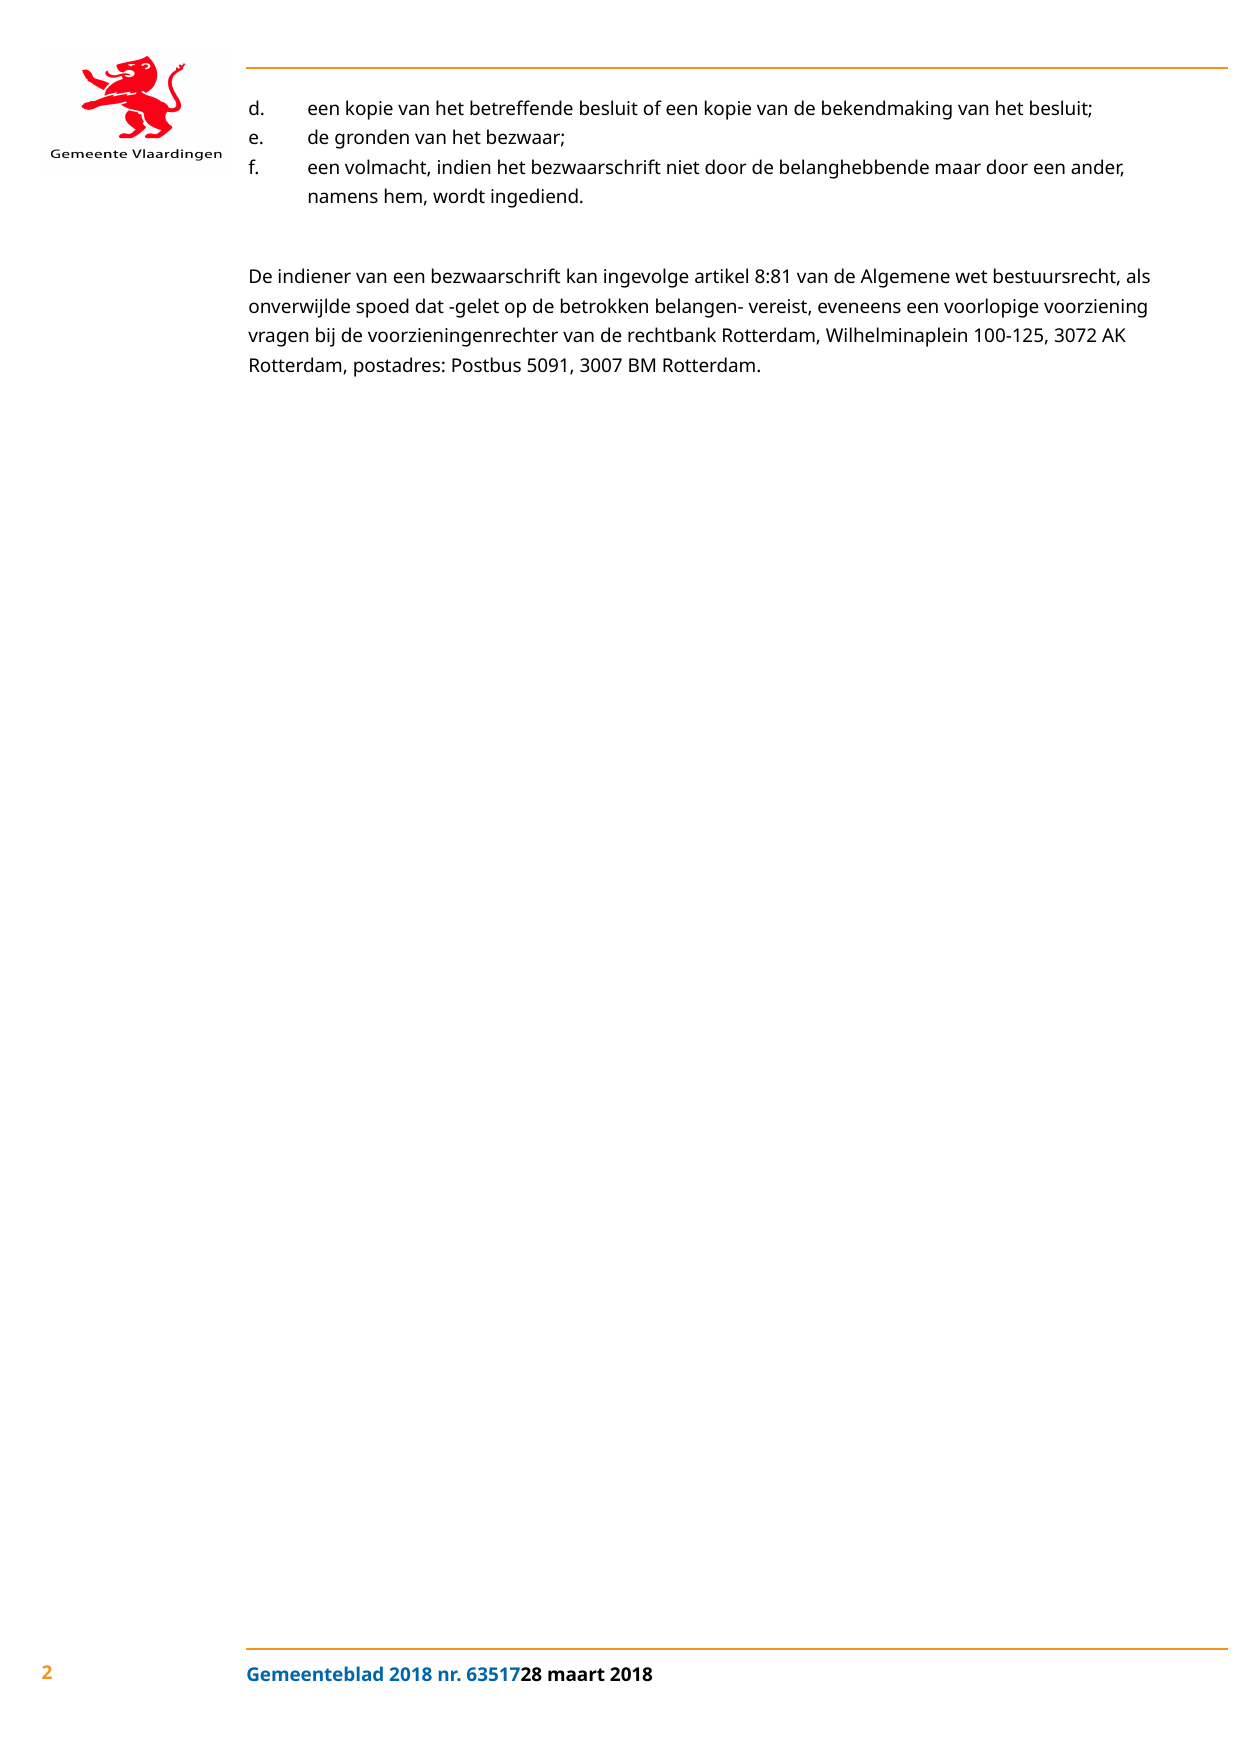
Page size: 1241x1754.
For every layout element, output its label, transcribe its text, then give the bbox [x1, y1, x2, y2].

list een kopie van het betreffende besluit of een kopie van de bekendmaking van het besluit; [248, 95, 1152, 121]
text De indiener van een bezwaarschrift kan ingevolge artikel 8:81 van de Algemene wet bestuursrecht, als onverwijlde spoed dat -gelet op de betrokken belangen- vereist, eveneens een voorlopige voorziening vragen bij de voorzieningenrechter van de rechtbank Rotterdam, Wilhelminaplein 100-125, 3072 AK Rotterdam, postadres: Postbus 5091, 3007 BM Rotterdam. [248, 263, 1152, 378]
list de gronden van het bezwaar; [248, 124, 1152, 150]
picture [41, 47, 231, 172]
list een volmacht, indien het bezwaarschrift niet door de belanghebbende maar door een ander, namens hem, wordt ingediend. [248, 154, 1152, 209]
